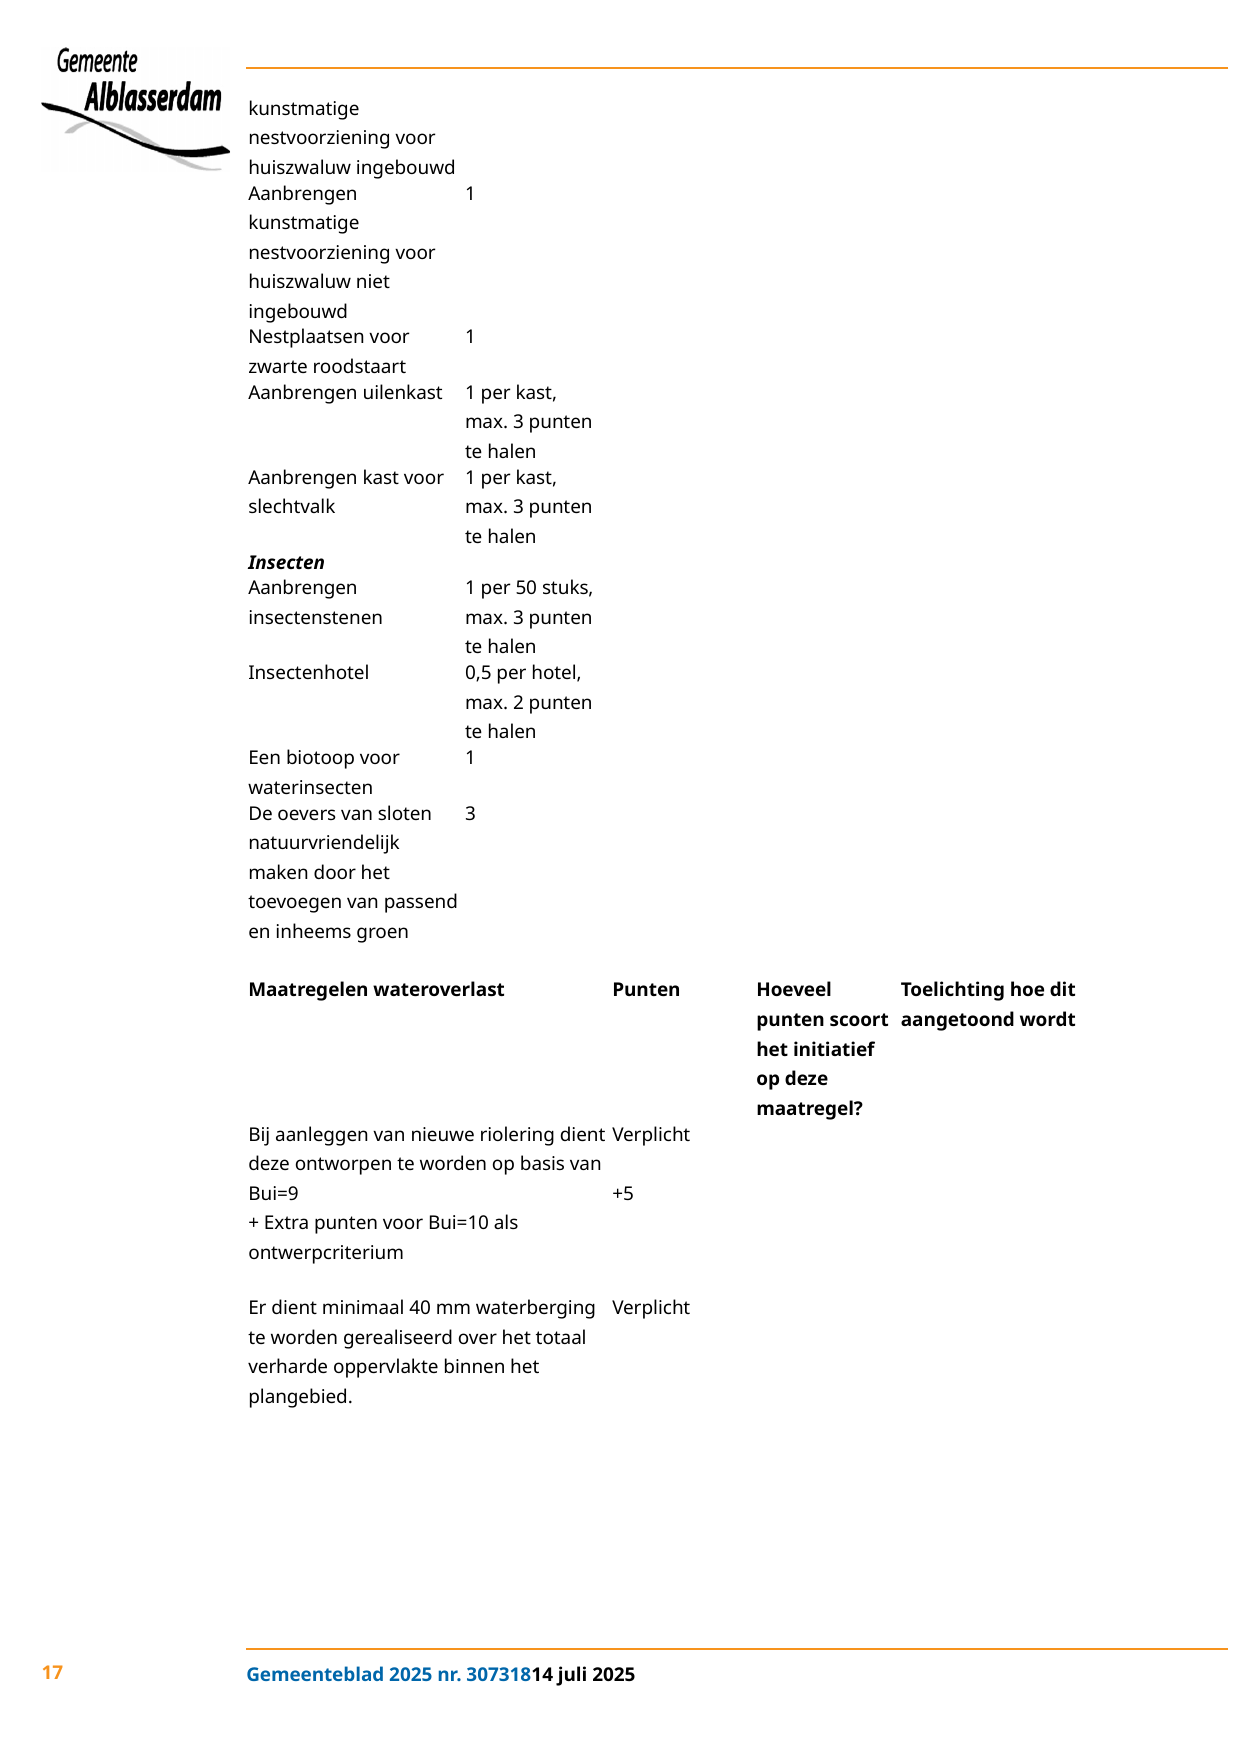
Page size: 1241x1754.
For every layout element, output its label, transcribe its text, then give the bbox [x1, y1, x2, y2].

table_cell [742, 180, 1152, 324]
table_cell 1 per 50 stuks, max. 3 punten te halen [465, 575, 603, 659]
table_cell [604, 324, 742, 379]
table_cell 1 per kast, max. 3 punten te halen [465, 464, 603, 549]
table_cell [604, 95, 742, 180]
table_cell Aanbrengen uilenkast [248, 379, 465, 464]
picture [41, 47, 231, 172]
table_cell Verplicht +5 [612, 1121, 756, 1294]
table_cell [604, 800, 742, 944]
table_cell [901, 1294, 1152, 1409]
table_cell Insectenhotel [248, 660, 465, 744]
table_cell [901, 1121, 1152, 1294]
table_cell Aanbrengen kast voor slechtvalk [248, 464, 465, 549]
table_cell Nestplaatsen voor zwarte roodstaart [248, 324, 465, 379]
table_cell Een biotoop voor waterinsecten [248, 744, 465, 800]
table_cell 0,5 per hotel, max. 2 punten te halen [465, 660, 603, 744]
table_cell 1 [465, 180, 603, 324]
table_header Toelichting hoe dit aangetoond wordt [901, 977, 1152, 1121]
table_cell [604, 464, 742, 549]
table_header Punten [612, 977, 756, 1121]
table_cell Verplicht [612, 1294, 756, 1409]
table_cell Er dient minimaal 40 mm waterberging te worden gerealiseerd over het totaal verharde oppervlakte binnen het plangebied. [248, 1294, 612, 1409]
table_cell De oevers van sloten natuurvriendelijk maken door het toevoegen van passend en inheems groen [248, 800, 465, 944]
table_cell Insecten [248, 549, 465, 574]
table_cell [756, 1121, 901, 1294]
table_cell [465, 95, 603, 180]
table_cell 1 [465, 324, 603, 379]
table_cell [604, 180, 742, 324]
table_cell [742, 379, 1152, 464]
table_cell [742, 660, 1152, 744]
table_header Maatregelen wateroverlast [248, 977, 612, 1121]
table_cell [604, 549, 742, 574]
table_cell [465, 549, 603, 574]
table_cell Bij aanleggen van nieuwe riolering dient deze ontworpen te worden op basis van Bui=9 + Extra punten voor Bui=10 als ontwerpcriterium [248, 1121, 612, 1294]
table_cell 3 [465, 800, 603, 944]
table_cell [604, 575, 742, 659]
table_cell 1 per kast, max. 3 punten te halen [465, 379, 603, 464]
table_cell [604, 379, 742, 464]
table_cell kunstmatige nestvoorziening voor huiszwaluw ingebouwd [248, 95, 465, 180]
table_cell [742, 800, 1152, 944]
table_cell [742, 575, 1152, 659]
table_cell [604, 660, 742, 744]
table_cell [742, 744, 1152, 800]
table_cell Aanbrengen insectenstenen [248, 575, 465, 659]
table_cell [742, 324, 1152, 379]
table_cell [756, 1294, 901, 1409]
table_cell [742, 95, 1152, 180]
table_cell 1 [465, 744, 603, 800]
table_cell [604, 744, 742, 800]
table_cell [742, 549, 1152, 574]
table_header Hoeveel punten scoort het initiatief op deze maatregel? [756, 977, 901, 1121]
table_cell [742, 464, 1152, 549]
table_cell Aanbrengen kunstmatige nestvoorziening voor huiszwaluw niet ingebouwd [248, 180, 465, 324]
